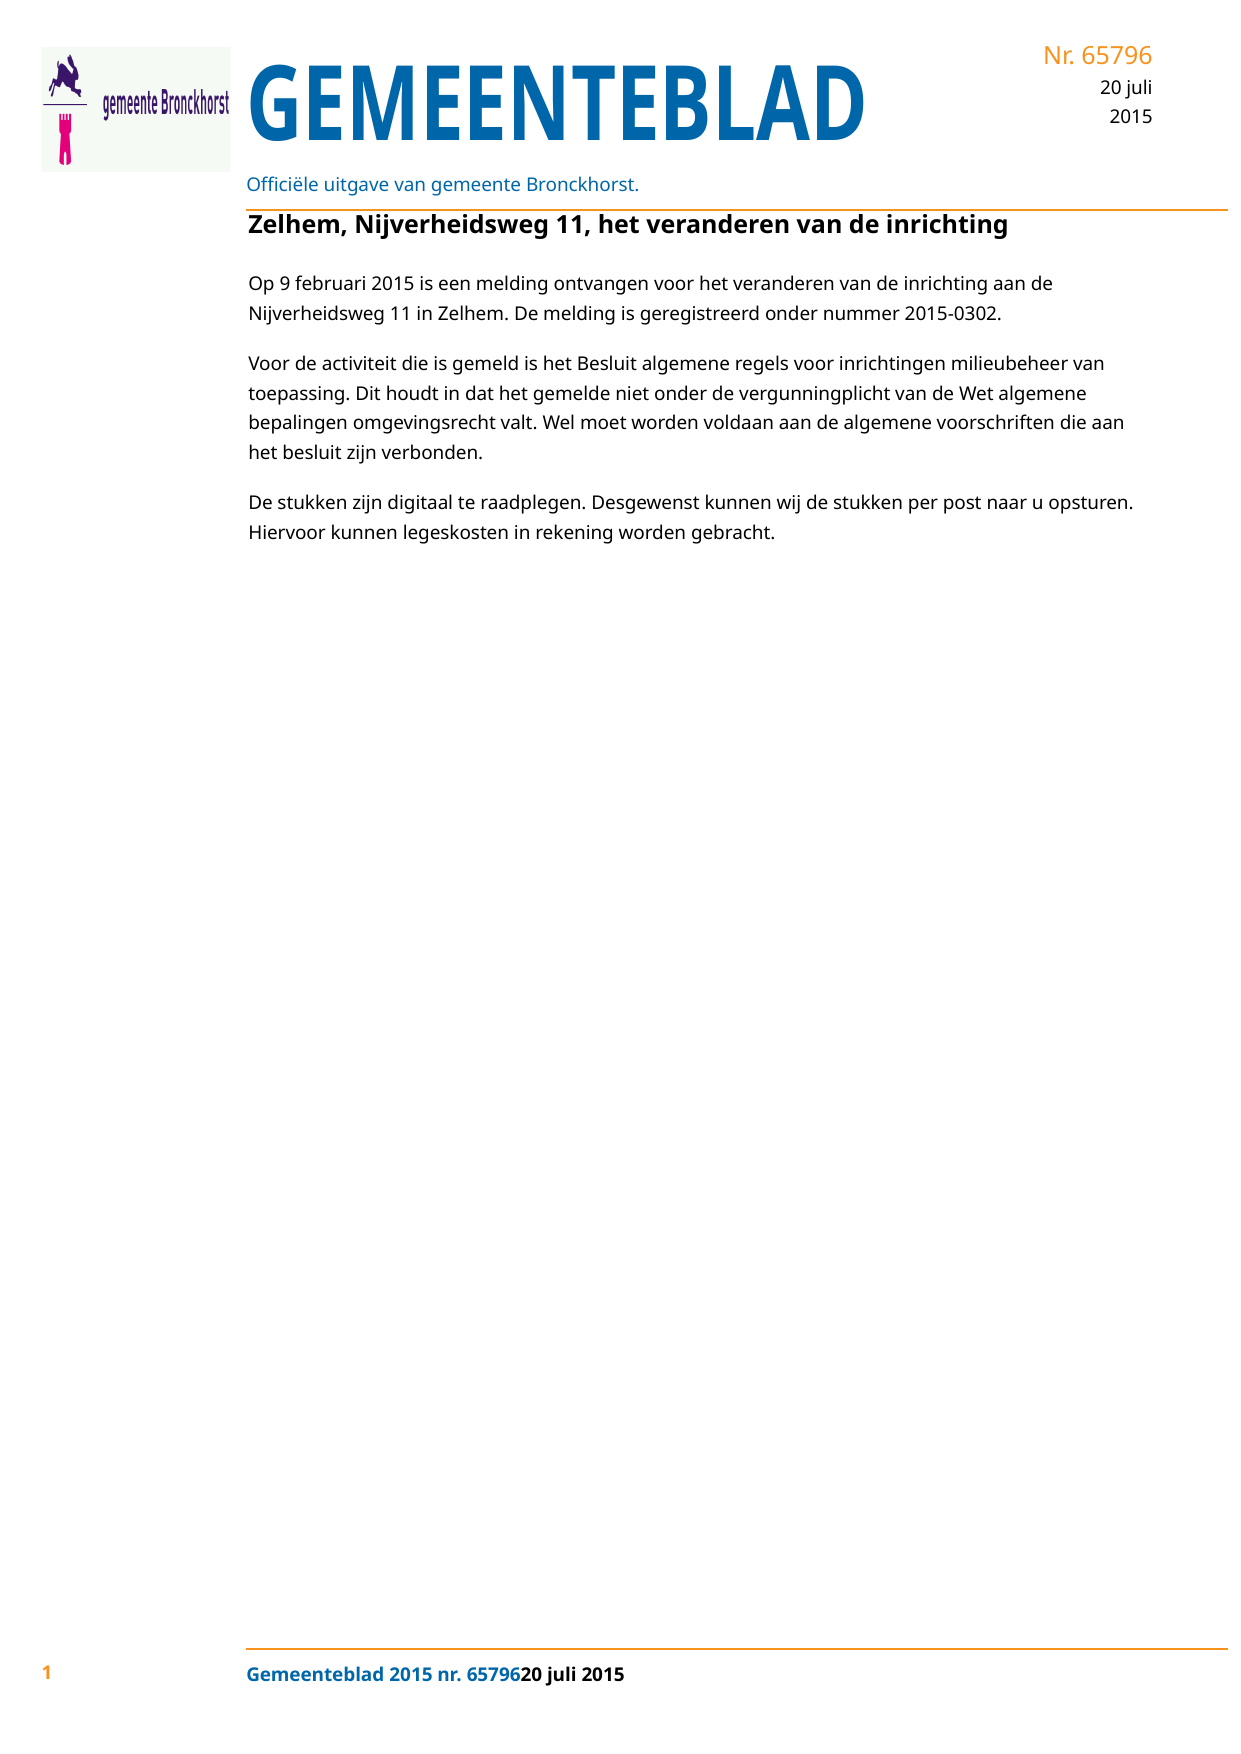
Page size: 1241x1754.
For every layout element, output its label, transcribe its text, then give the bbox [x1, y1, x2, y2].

text Zelhem, Nijverheidsweg 11, het veranderen van de inrichting [248, 211, 1152, 241]
picture [41, 47, 231, 172]
text De stukken zijn digitaal te raadplegen. Desgewenst kunnen wij de stukken per post naar u opsturen. Hiervoor kunnen legeskosten in rekening worden gebracht. [248, 489, 1152, 545]
text Op 9 februari 2015 is een melding ontvangen voor het veranderen van de inrichting aan de Nijverheidsweg 11 in Zelhem. De melding is geregistreerd onder nummer 2015-0302. [248, 270, 1152, 326]
text Voor de activiteit die is gemeld is het Besluit algemene regels voor inrichtingen milieubeheer van toepassing. Dit houdt in dat het gemelde niet onder de vergunningplicht van de Wet algemene bepalingen omgevingsrecht valt. Wel moet worden voldaan aan de algemene voorschriften die aan het besluit zijn verbonden. [248, 350, 1152, 465]
